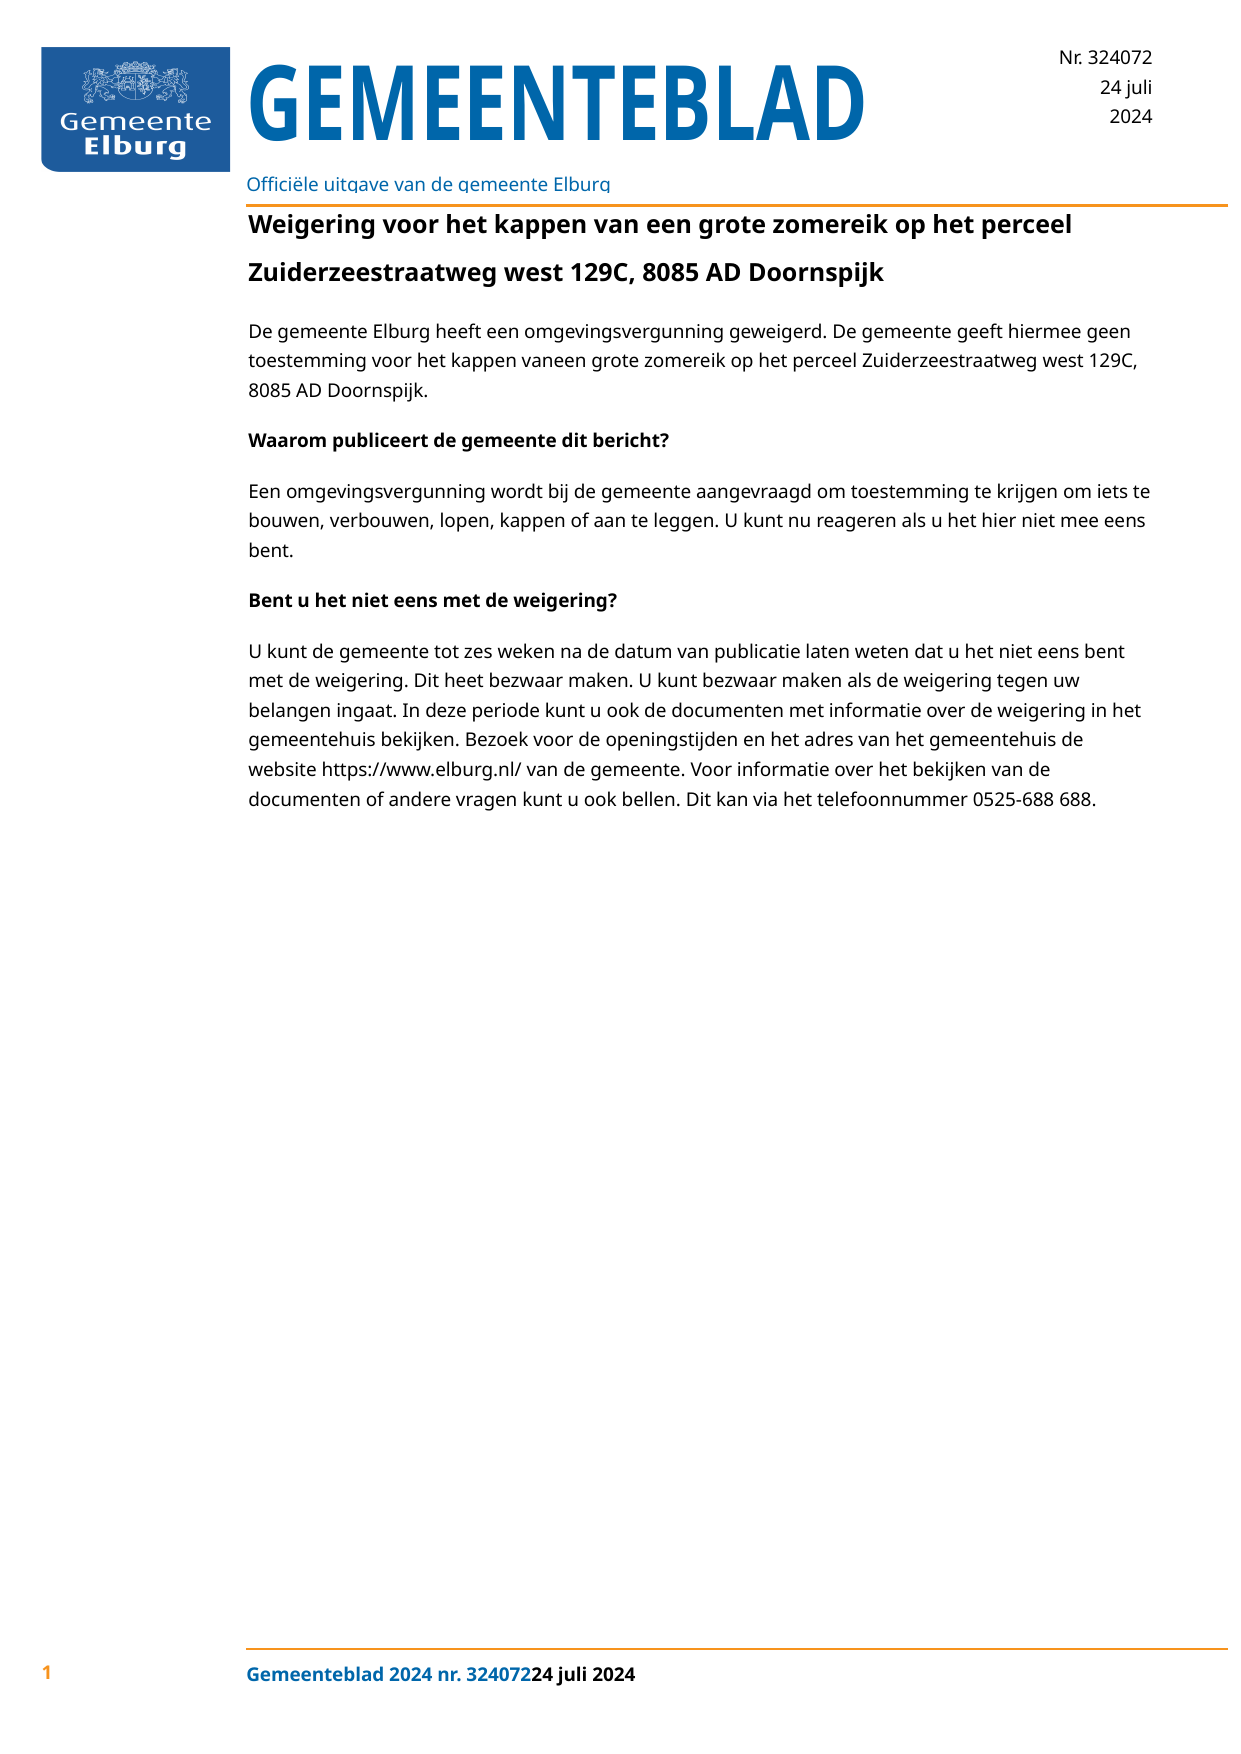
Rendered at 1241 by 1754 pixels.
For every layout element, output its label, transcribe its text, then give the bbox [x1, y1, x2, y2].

text Bent u het niet eens met de weigering? [248, 587, 1152, 613]
picture [41, 47, 231, 172]
text U kunt de gemeente tot zes weken na de datum van publicatie laten weten dat u het niet eens bent met de weigering. Dit heet bezwaar maken. U kunt bezwaar maken als de weigering tegen uw belangen ingaat. In deze periode kunt u ook de documenten met informatie over de weigering in het gemeentehuis bekijken. Bezoek voor de openingstijden en het adres van het gemeentehuis de website https://www.elburg.nl/ van de gemeente. Voor informatie over het bekijken van de documenten of andere vragen kunt u ook bellen. Dit kan via het telefoonnummer 0525-688 688. [248, 638, 1152, 812]
text Waarom publiceert de gemeente dit bericht? [248, 427, 1152, 453]
text Weigering voor het kappen van een grote zomereik op het perceel Zuiderzeestraatweg west 129C, 8085 AD Doornspijk [248, 207, 1152, 288]
text Een omgevingsvergunning wordt bij de gemeente aangevraagd om toestemming te krijgen om iets te bouwen, verbouwen, lopen, kappen of aan te leggen. U kunt nu reageren als u het hier niet mee eens bent. [248, 478, 1152, 563]
text De gemeente Elburg heeft een omgevingsvergunning geweigerd. De gemeente geeft hiermee geen toestemming voor het kappen vaneen grote zomereik op het perceel Zuiderzeestraatweg west 129C, 8085 AD Doornspijk. [248, 318, 1152, 403]
